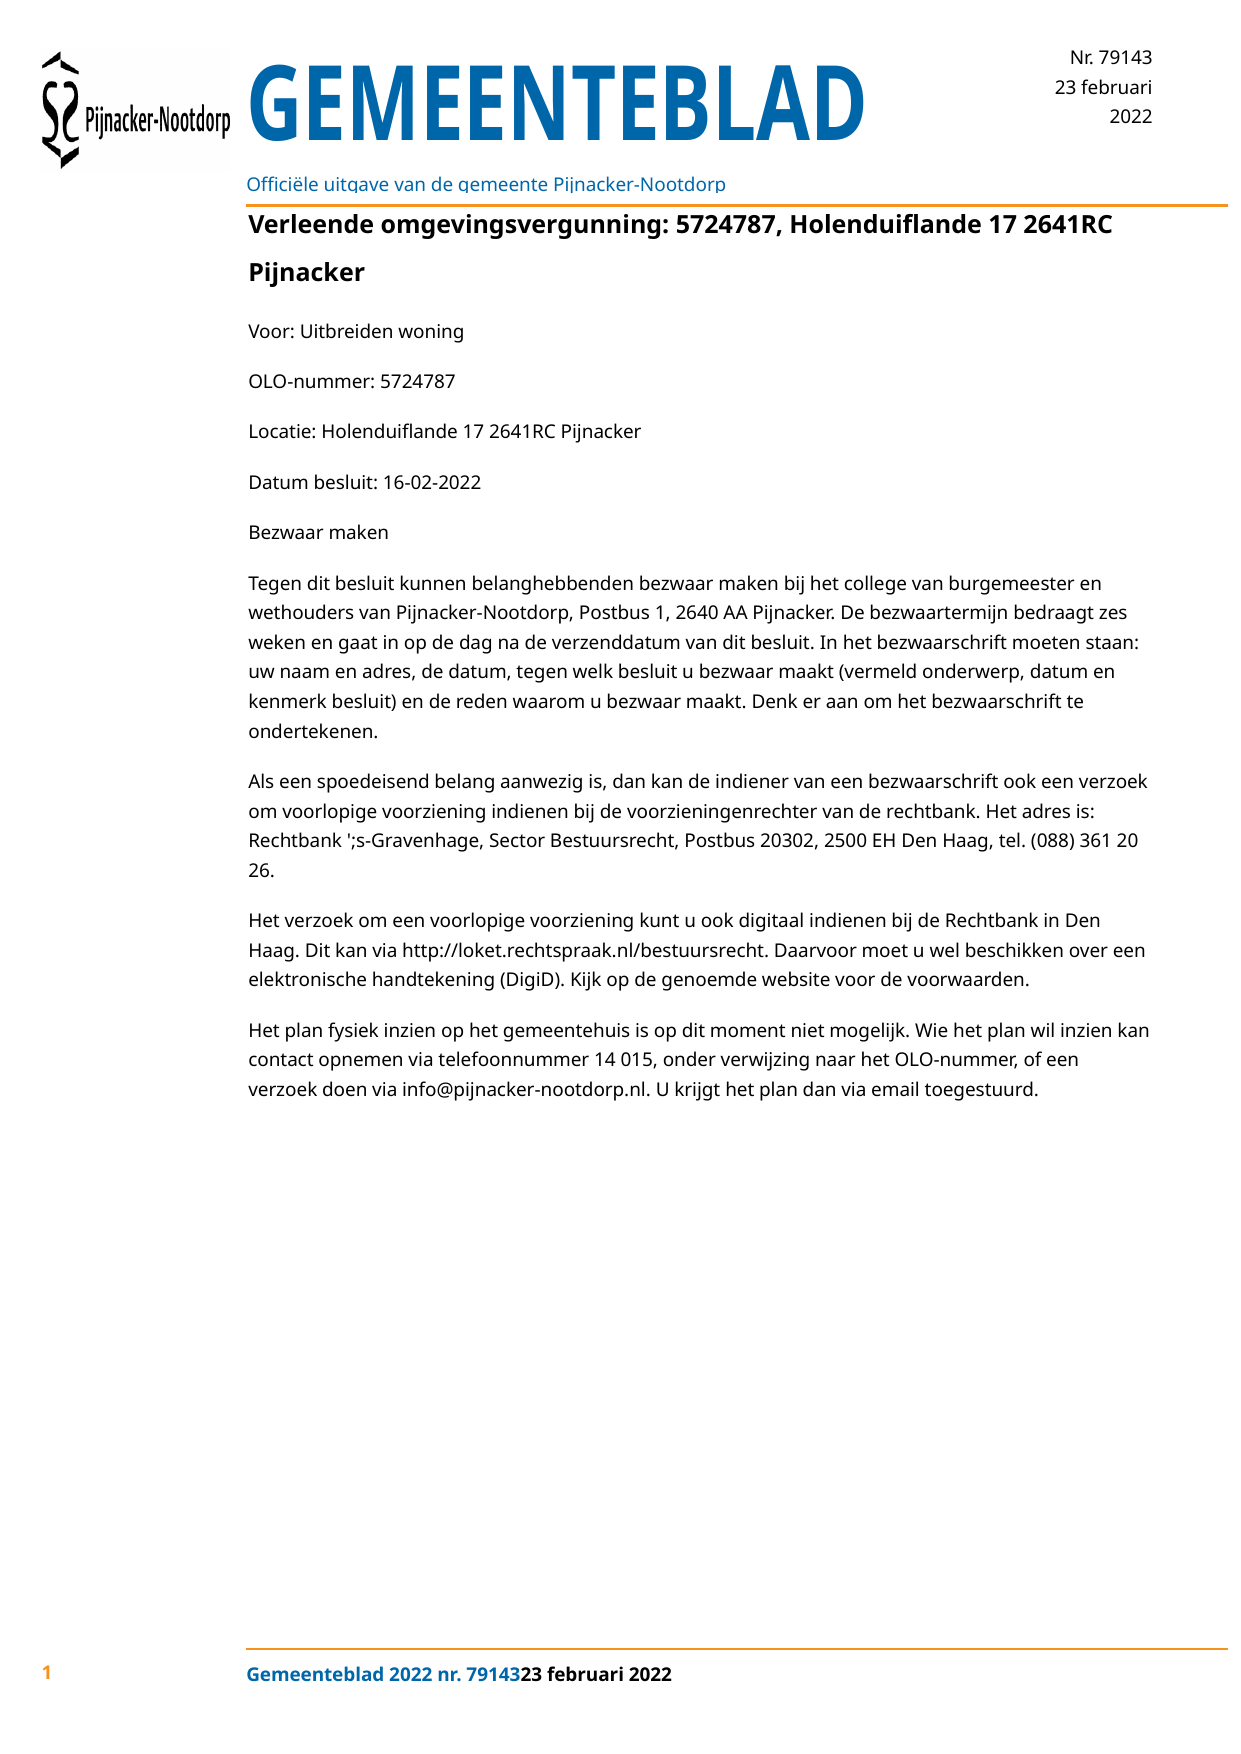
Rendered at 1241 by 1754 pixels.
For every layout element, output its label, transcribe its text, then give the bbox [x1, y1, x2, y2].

text Bezwaar maken [248, 519, 1152, 545]
text Voor: Uitbreiden woning [248, 318, 1152, 344]
text Het plan fysiek inzien op het gemeentehuis is op dit moment niet mogelijk. Wie het plan wil inzien kan contact opnemen via telefoonnummer 14 015, onder verwijzing naar het OLO-nummer, of een verzoek doen via info@pijnacker-nootdorp.nl. U krijgt het plan dan via email toegestuurd. [248, 1017, 1152, 1102]
text Het verzoek om een voorlopige voorziening kunt u ook digitaal indienen bij de Rechtbank in Den Haag. Dit kan via http://loket.rechtspraak.nl/bestuursrecht. Daarvoor moet u wel beschikken over een elektronische handtekening (DigiD). Kijk op de genoemde website voor de voorwaarden. [248, 907, 1152, 992]
picture [41, 47, 231, 172]
text Als een spoedeisend belang aanwezig is, dan kan de indiener van een bezwaarschrift ook een verzoek om voorlopige voorziening indienen bij de voorzieningenrechter van de rechtbank. Het adres is: Rechtbank ';s-Gravenhage, Sector Bestuursrecht, Postbus 20302, 2500 EH Den Haag, tel. (088) 361 20 26. [248, 768, 1152, 883]
text Locatie: Holenduiflande 17 2641RC Pijnacker [248, 419, 1152, 444]
text Tegen dit besluit kunnen belanghebbenden bezwaar maken bij het college van burgemeester en wethouders van Pijnacker-Nootdorp, Postbus 1, 2640 AA Pijnacker. De bezwaartermijn bedraagt zes weken en gaat in op de dag na de verzenddatum van dit besluit. In het bezwaarschrift moeten staan: uw naam en adres, de datum, tegen welk besluit u bezwaar maakt (vermeld onderwerp, datum en kenmerk besluit) en de reden waarom u bezwaar maakt. Denk er aan om het bezwaarschrift te ondertekenen. [248, 570, 1152, 744]
text OLO-nummer: 5724787 [248, 368, 1152, 394]
text Datum besluit: 16-02-2022 [248, 469, 1152, 495]
text Verleende omgevingsvergunning: 5724787, Holenduiflande 17 2641RC Pijnacker [248, 207, 1152, 288]
